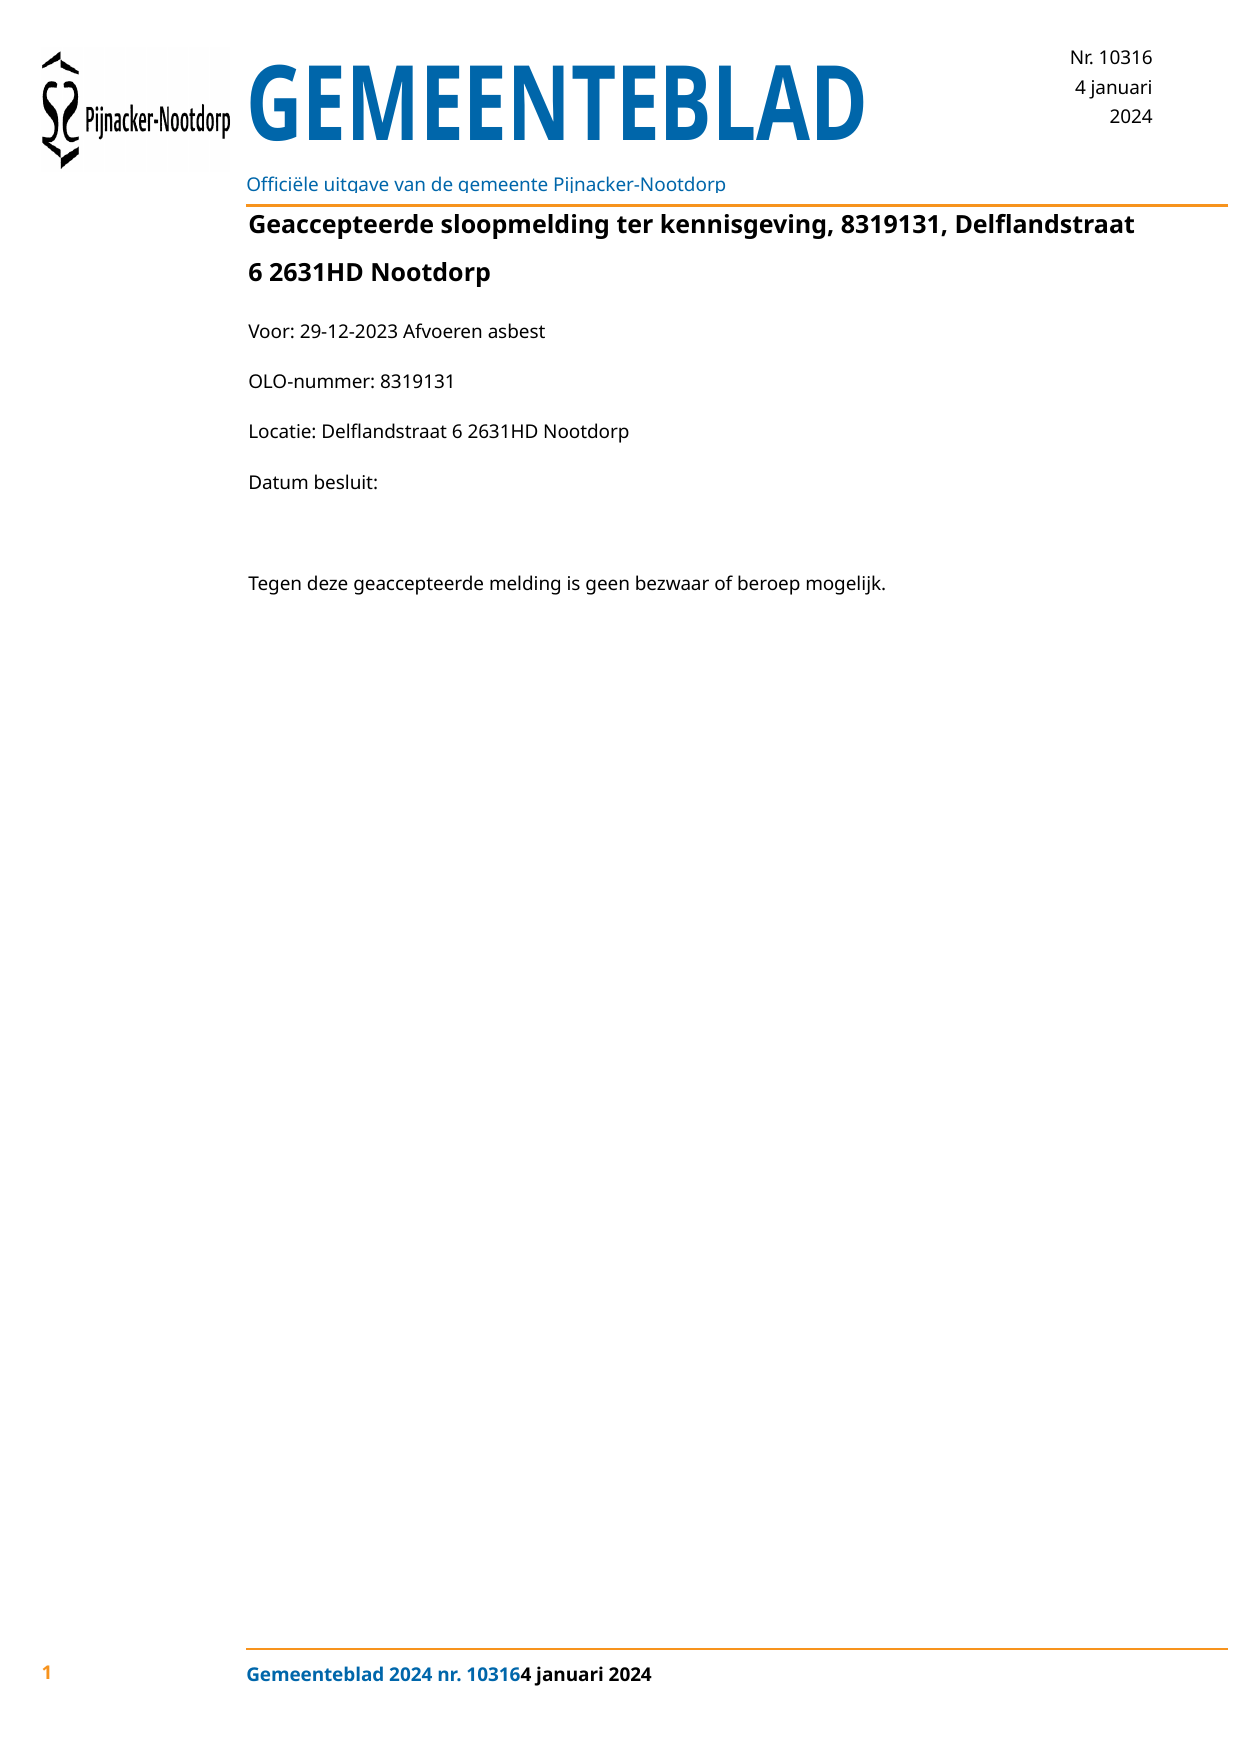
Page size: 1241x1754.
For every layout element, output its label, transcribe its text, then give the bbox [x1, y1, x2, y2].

text Voor: 29-12-2023 Afvoeren asbest [248, 318, 1152, 344]
text Tegen deze geaccepteerde melding is geen bezwaar of beroep mogelijk. [248, 570, 1152, 596]
text Geaccepteerde sloopmelding ter kennisgeving, 8319131, Delflandstraat 6 2631HD Nootdorp [248, 207, 1152, 288]
picture [41, 47, 231, 172]
text Locatie: Delflandstraat 6 2631HD Nootdorp [248, 419, 1152, 444]
text OLO-nummer: 8319131 [248, 368, 1152, 394]
text Datum besluit: [248, 469, 1152, 495]
